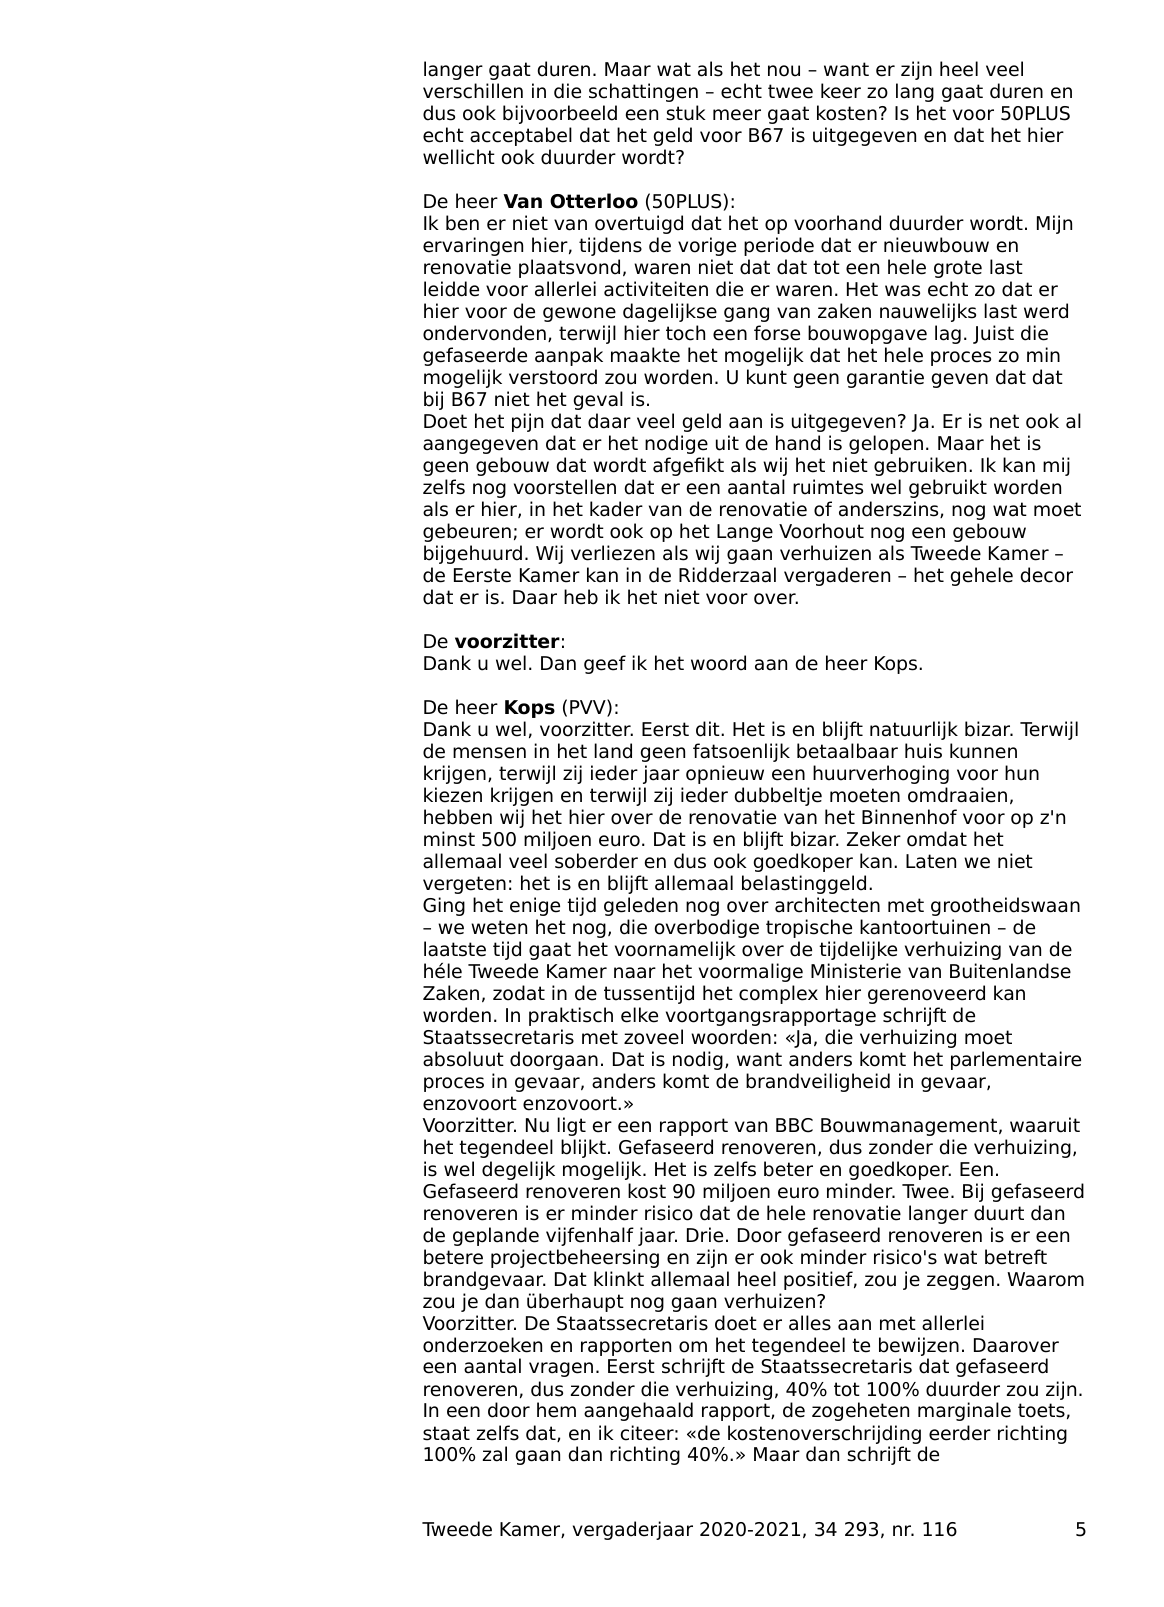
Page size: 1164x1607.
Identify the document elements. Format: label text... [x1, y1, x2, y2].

text Dank u wel, voorzitter. Eerst dit. Het is en blijft natuurlijk bizar. Terwijl de mensen in het land geen fatsoenlijk betaalbaar huis kunnen krijgen, terwijl zij ieder jaar opnieuw een huurverhoging voor hun kiezen krijgen en terwijl zij ieder dubbeltje moeten omdraaien, hebben wij het hier over de renovatie van het Binnenhof voor op z'n minst 500 miljoen euro. Dat is en blijft bizar. Zeker omdat het allemaal veel soberder en dus ook goedkoper kan. Laten we niet vergeten: het is en blijft allemaal belastinggeld. [422, 719, 1087, 895]
text Voorzitter. Nu ligt er een rapport van BBC Bouwmanagement, waaruit het tegendeel blijkt. Gefaseerd renoveren, dus zonder die verhuizing, is wel degelijk mogelijk. Het is zelfs beter en goedkoper. Een. Gefaseerd renoveren kost 90 miljoen euro minder. Twee. Bij gefaseerd renoveren is er minder risico dat de hele renovatie langer duurt dan de geplande vijfenhalf jaar. Drie. Door gefaseerd renoveren is er een betere projectbeheersing en zijn er ook minder risico's wat betreft brandgevaar. Dat klinkt allemaal heel positief, zou je zeggen. Waarom zou je dan überhaupt nog gaan verhuizen? [422, 1115, 1087, 1312]
text De voorzitter: [422, 631, 1087, 653]
text Voorzitter. De Staatssecretaris doet er alles aan met allerlei onderzoeken en rapporten om het tegendeel te bewijzen. Daarover een aantal vragen. Eerst schrijft de Staatssecretaris dat gefaseerd renoveren, dus zonder die verhuizing, 40% tot 100% duurder zou zijn. In een door hem aangehaald rapport, de zogeheten marginale toets, staat zelfs dat, en ik citeer: «de kostenoverschrijding eerder richting 100% zal gaan dan richting 40%.» Maar dan schrijft de [422, 1312, 1087, 1466]
text langer gaat duren. Maar wat als het nou – want er zijn heel veel verschillen in die schattingen – echt twee keer zo lang gaat duren en dus ook bijvoorbeeld een stuk meer gaat kosten? Is het voor 50PLUS echt acceptabel dat het geld voor B67 is uitgegeven en dat het hier wellicht ook duurder wordt? [422, 59, 1087, 169]
text Ging het enige tijd geleden nog over architecten met grootheidswaan – we weten het nog, die overbodige tropische kantoortuinen – de laatste tijd gaat het voornamelijk over de tijdelijke verhuizing van de héle Tweede Kamer naar het voormalige Ministerie van Buitenlandse Zaken, zodat in de tussentijd het complex hier gerenoveerd kan worden. In praktisch elke voortgangsrapportage schrijft de Staatssecretaris met zoveel woorden: «Ja, die verhuizing moet absoluut doorgaan. Dat is nodig, want anders komt het parlementaire proces in gevaar, anders komt de brandveiligheid in gevaar, enzovoort enzovoort.» [422, 895, 1087, 1115]
text Ik ben er niet van overtuigd dat het op voorhand duurder wordt. Mijn ervaringen hier, tijdens de vorige periode dat er nieuwbouw en renovatie plaatsvond, waren niet dat dat tot een hele grote last leidde voor allerlei activiteiten die er waren. Het was echt zo dat er hier voor de gewone dagelijkse gang van zaken nauwelijks last werd ondervonden, terwijl hier toch een forse bouwopgave lag. Juist die gefaseerde aanpak maakte het mogelijk dat het hele proces zo min mogelijk verstoord zou worden. U kunt geen garantie geven dat dat bij B67 niet het geval is. [422, 213, 1087, 411]
text Doet het pijn dat daar veel geld aan is uitgegeven? Ja. Er is net ook al aangegeven dat er het nodige uit de hand is gelopen. Maar het is geen gebouw dat wordt afgefikt als wij het niet gebruiken. Ik kan mij zelfs nog voorstellen dat er een aantal ruimtes wel gebruikt worden als er hier, in het kader van de renovatie of anderszins, nog wat moet gebeuren; er wordt ook op het Lange Voorhout nog een gebouw bijgehuurd. Wij verliezen als wij gaan verhuizen als Tweede Kamer – de Eerste Kamer kan in de Ridderzaal vergaderen – het gehele decor dat er is. Daar heb ik het niet voor over. [422, 411, 1087, 609]
text De heer Van Otterloo (50PLUS): [422, 191, 1087, 213]
text Dank u wel. Dan geef ik het woord aan de heer Kops. [422, 653, 1087, 675]
text De heer Kops (PVV): [422, 697, 1087, 719]
